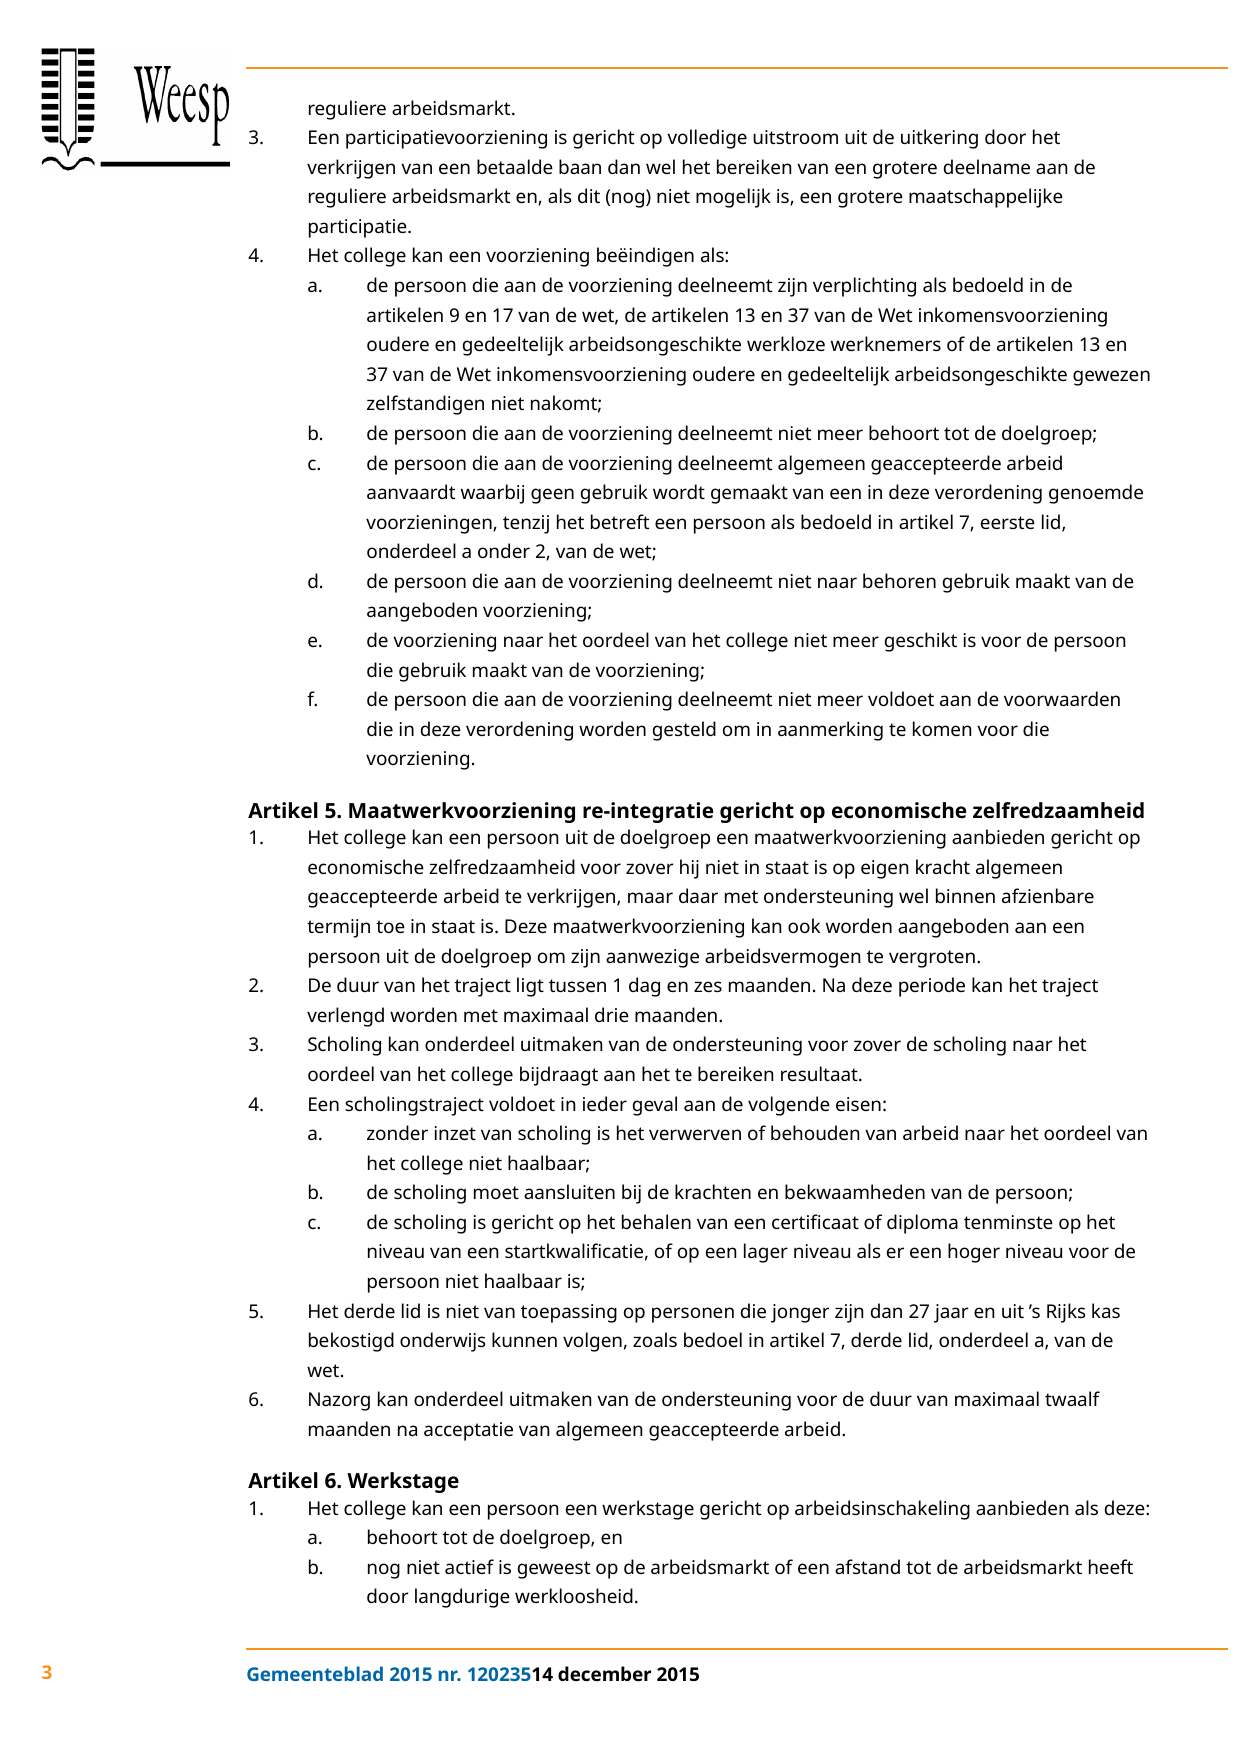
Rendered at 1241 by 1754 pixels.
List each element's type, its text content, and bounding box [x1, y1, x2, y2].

list de persoon die aan de voorziening deelneemt niet meer voldoet aan de voorwaarden die in deze verordening worden gesteld om in aanmerking te komen voor die voorziening. [307, 686, 1152, 771]
list de scholing moet aansluiten bij de krachten en bekwaamheden van de persoon; [307, 1179, 1152, 1205]
list de persoon die aan de voorziening deelneemt zijn verplichting als bedoeld in de artikelen 9 en 17 van de wet, de artikelen 13 en 37 van de Wet inkomensvoorziening oudere en gedeeltelijk arbeidsongeschikte werkloze werknemers of de artikelen 13 en 37 van de Wet inkomensvoorziening oudere en gedeeltelijk arbeidsongeschikte gewezen zelfstandigen niet nakomt; [307, 272, 1152, 416]
list de scholing is gericht op het behalen van een certificaat of diploma tenminste op het niveau van een startkwalificatie, of op een lager niveau als er een hoger niveau voor de persoon niet haalbaar is; [307, 1209, 1152, 1294]
list nog niet actief is geweest op de arbeidsmarkt of een afstand tot de arbeidsmarkt heeft door langdurige werkloosheid. [307, 1554, 1152, 1609]
list de persoon die aan de voorziening deelneemt niet meer behoort tot de doelgroep; [307, 420, 1152, 446]
list de voorziening naar het oordeel van het college niet meer geschikt is voor de persoon die gebruik maakt van de voorziening; [307, 627, 1152, 683]
list Scholing kan onderdeel uitmaken van de ondersteuning voor zover de scholing naar het oordeel van het college bijdraagt aan het te bereiken resultaat. [248, 1032, 1152, 1087]
list reguliere arbeidsmarkt. [248, 95, 1152, 121]
list De duur van het traject ligt tussen 1 dag en zes maanden. Na deze periode kan het traject verlengd worden met maximaal drie maanden. [248, 972, 1152, 1028]
list Het college kan een persoon uit de doelgroep een maatwerkvoorziening aanbieden gericht op economische zelfredzaamheid voor zover hij niet in staat is op eigen kracht algemeen geaccepteerde arbeid te verkrijgen, maar daar met ondersteuning wel binnen afzienbare termijn toe in staat is. Deze maatwerkvoorziening kan ook worden aangeboden aan een persoon uit de doelgroep om zijn aanwezige arbeidsvermogen te vergroten. [248, 824, 1152, 968]
list Het college kan een persoon een werkstage gericht op arbeidsinschakeling aanbieden als deze: [248, 1495, 1152, 1521]
picture [41, 47, 231, 172]
list Een scholingstraject voldoet in ieder geval aan de volgende eisen: [248, 1091, 1152, 1116]
list Het college kan een voorziening beëindigen als: [248, 243, 1152, 268]
list Nazorg kan onderdeel uitmaken van de ondersteuning voor de duur van maximaal twaalf maanden na acceptatie van algemeen geaccepteerde arbeid. [248, 1387, 1152, 1442]
list behoort tot de doelgroep, en [307, 1524, 1152, 1550]
list Een participatievoorziening is gericht op volledige uitstroom uit de uitkering door het verkrijgen van een betaalde baan dan wel het bereiken van een grotere deelname aan de reguliere arbeidsmarkt en, als dit (nog) niet mogelijk is, een grotere maatschappelijke participatie. [248, 124, 1152, 239]
text Artikel 6. Werkstage [248, 1467, 1152, 1495]
list de persoon die aan de voorziening deelneemt algemeen geaccepteerde arbeid aanvaardt waarbij geen gebruik wordt gemaakt van een in deze verordening genoemde voorzieningen, tenzij het betreft een persoon als bedoeld in artikel 7, eerste lid, onderdeel a onder 2, van de wet; [307, 450, 1152, 564]
text Artikel 5. Maatwerkvoorziening re-integratie gericht op economische zelfredzaamheid [248, 796, 1152, 824]
list zonder inzet van scholing is het verwerven of behouden van arbeid naar het oordeel van het college niet haalbaar; [307, 1120, 1152, 1176]
list Het derde lid is niet van toepassing op personen die jonger zijn dan 27 jaar en uit ’s Rijks kas bekostigd onderwijs kunnen volgen, zoals bedoel in artikel 7, derde lid, onderdeel a, van de wet. [248, 1298, 1152, 1383]
list de persoon die aan de voorziening deelneemt niet naar behoren gebruik maakt van de aangeboden voorziening; [307, 568, 1152, 623]
